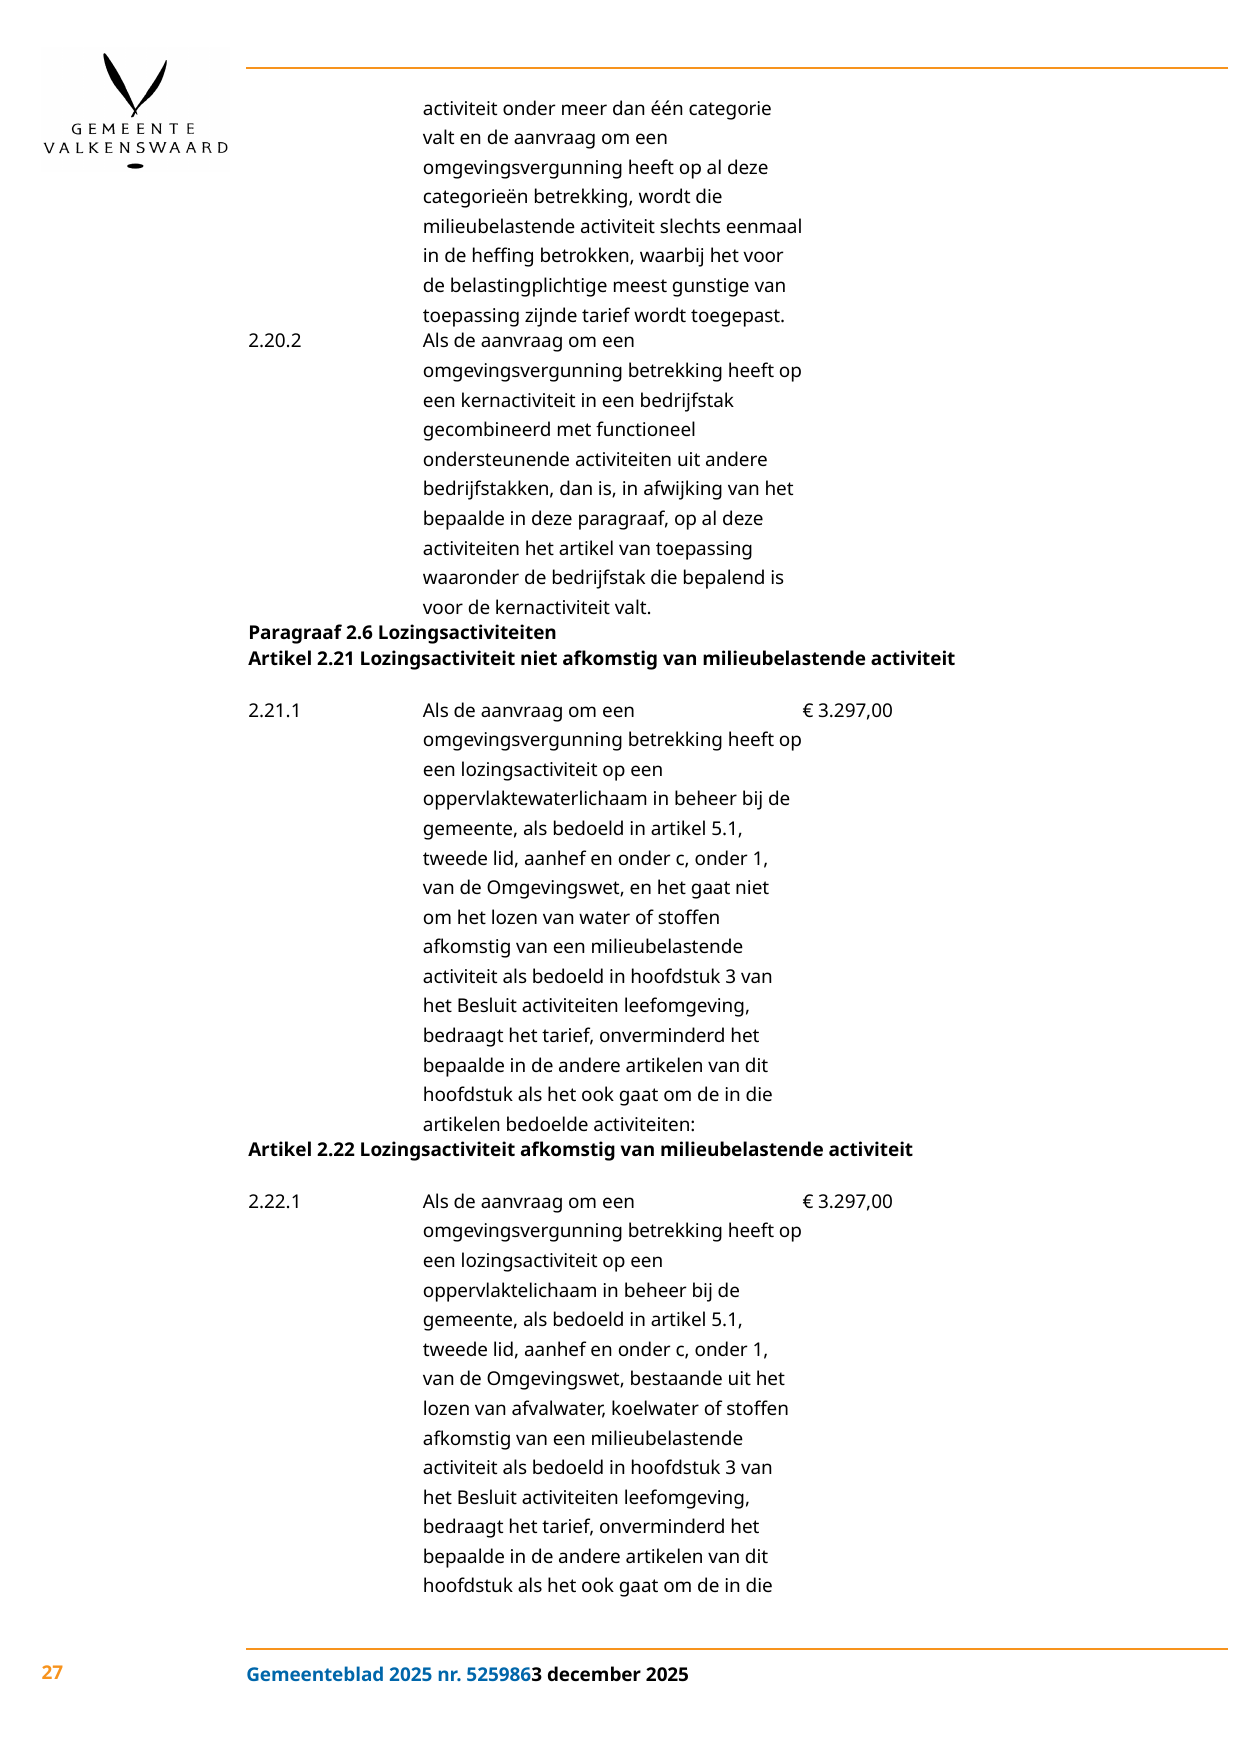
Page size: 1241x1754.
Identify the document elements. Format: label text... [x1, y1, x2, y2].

table_cell [977, 1163, 1152, 1188]
table_cell € 3.297,00 [802, 697, 977, 1137]
table_cell Als de aanvraag om een omgevingsvergunning betrekking heeft op een kernactiviteit in een bedrijfstak gecombineerd met functioneel ondersteunende activiteiten uit andere bedrijfstakken, dan is, in afwijking van het bepaalde in deze paragraaf, op al deze activiteiten het artikel van toepassing waaronder de bedrijfstak die bepalend is voor de kernactiviteit valt. [423, 328, 802, 619]
table_cell [977, 1188, 1152, 1598]
table_cell Artikel 2.22 Lozingsactiviteit afkomstig van milieubelastende activiteit [248, 1137, 977, 1162]
table_cell activiteit onder meer dan één categorie valt en de aanvraag om een omgevingsvergunning heeft op al deze categorieën betrekking, wordt die milieubelastende activiteit slechts eenmaal in de heffing betrokken, waarbij het voor de belastingplichtige meest gunstige van toepassing zijnde tarief wordt toegepast. [423, 95, 802, 328]
table_cell 2.21.1 [248, 697, 423, 1137]
table_cell [248, 1163, 423, 1188]
table_cell € 3.297,00 [802, 1188, 977, 1598]
table_cell [977, 95, 1152, 328]
table_cell [423, 671, 802, 697]
table_cell Paragraaf 2.6 Lozingsactiviteiten [248, 620, 1152, 645]
table_cell 2.22.1 [248, 1188, 423, 1598]
table_cell [977, 328, 1152, 619]
table_cell [423, 1163, 802, 1188]
table_cell Als de aanvraag om een omgevingsvergunning betrekking heeft op een lozingsactiviteit op een oppervlaktelichaam in beheer bij de gemeente, als bedoeld in artikel 5.1, tweede lid, aanhef en onder c, onder 1, van de Omgevingswet, bestaande uit het lozen van afvalwater, koelwater of stoffen afkomstig van een milieubelastende activiteit als bedoeld in hoofdstuk 3 van het Besluit activiteiten leefomgeving, bedraagt het tarief, onverminderd het bepaalde in de andere artikelen van dit hoofdstuk als het ook gaat om de in die [423, 1188, 802, 1598]
table_cell [802, 328, 977, 619]
table_cell Als de aanvraag om een omgevingsvergunning betrekking heeft op een lozingsactiviteit op een oppervlaktewaterlichaam in beheer bij de gemeente, als bedoeld in artikel 5.1, tweede lid, aanhef en onder c, onder 1, van de Omgevingswet, en het gaat niet om het lozen van water of stoffen afkomstig van een milieubelastende activiteit als bedoeld in hoofdstuk 3 van het Besluit activiteiten leefomgeving, bedraagt het tarief, onverminderd het bepaalde in de andere artikelen van dit hoofdstuk als het ook gaat om de in die artikelen bedoelde activiteiten: [423, 697, 802, 1137]
table_cell [802, 1163, 977, 1188]
table_cell Artikel 2.21 Lozingsactiviteit niet afkomstig van milieubelastende activiteit [248, 645, 977, 671]
table_cell 2.20.2 [248, 328, 423, 619]
table_cell [977, 697, 1152, 1137]
table_cell [248, 671, 423, 697]
table_cell [802, 95, 977, 328]
table_cell [802, 671, 977, 697]
picture [41, 47, 231, 172]
table_cell [248, 95, 423, 328]
table_cell [977, 671, 1152, 697]
